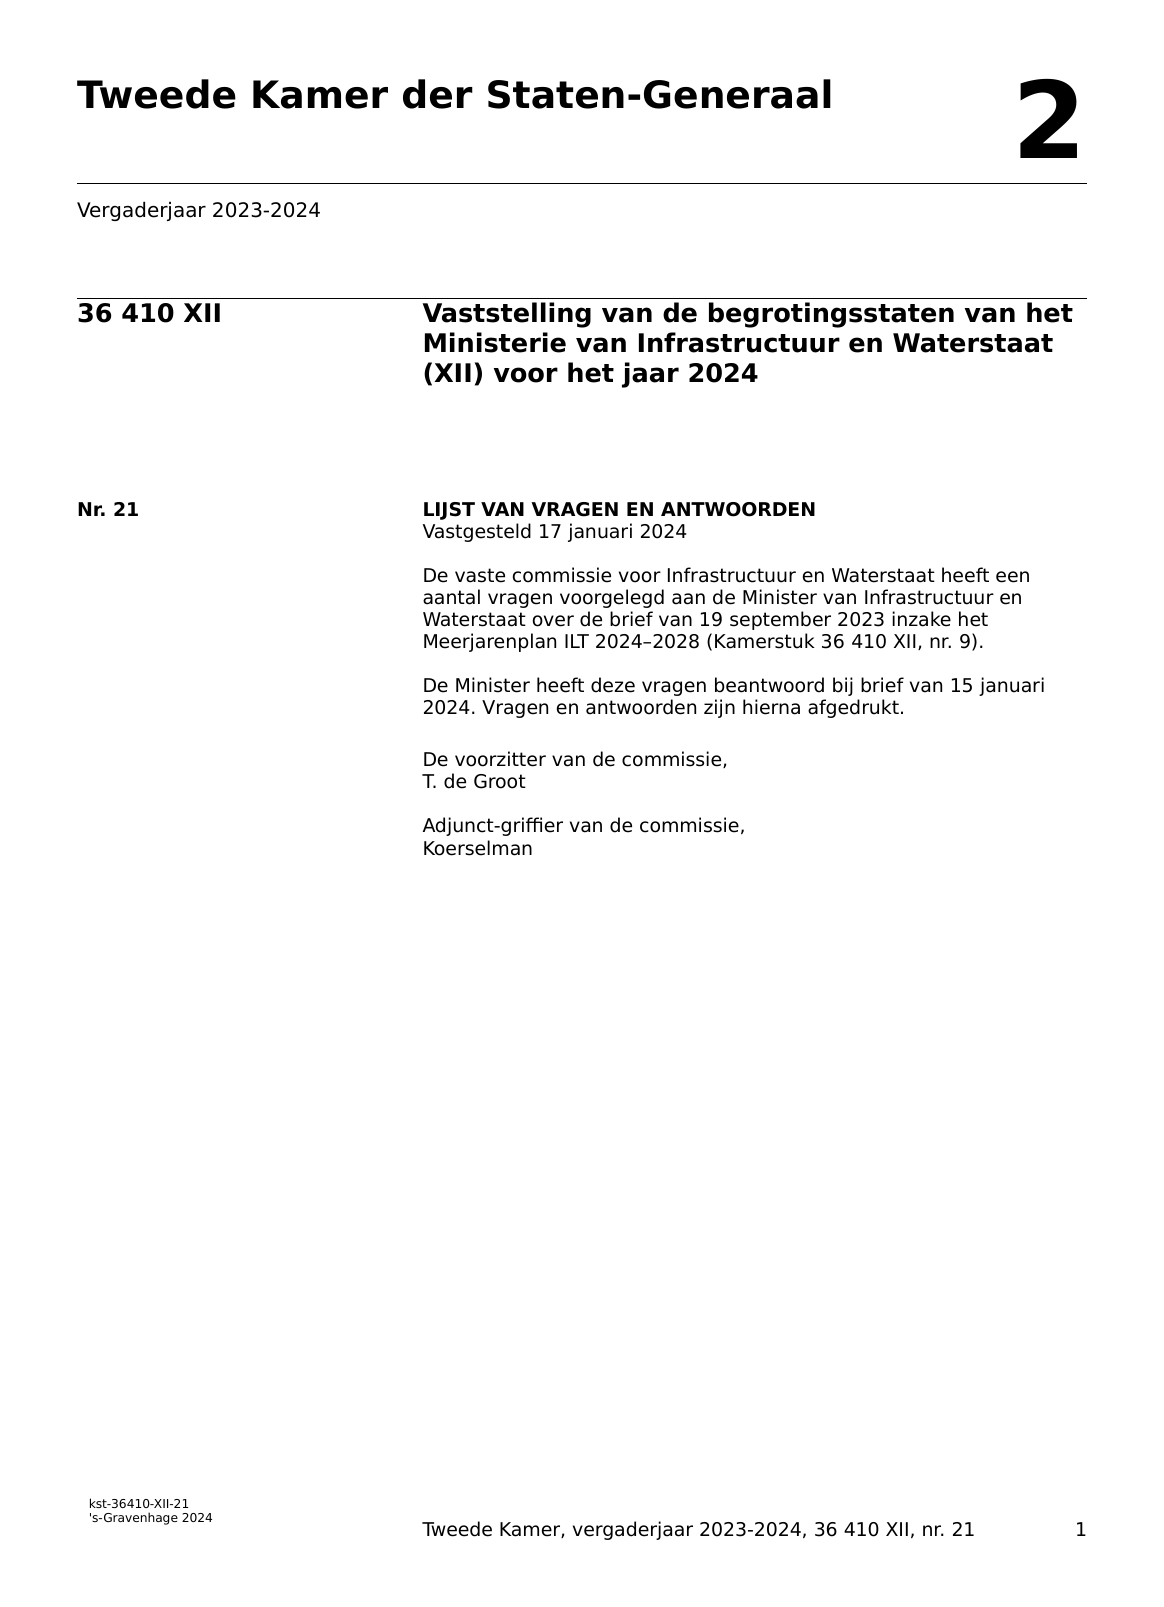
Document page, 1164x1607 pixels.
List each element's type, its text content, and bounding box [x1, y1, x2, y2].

text kst-36410-XII-21 [88, 1497, 323, 1511]
subtitle Nr. 21 LIJST VAN VRAGEN EN ANTWOORDEN [77, 499, 1087, 521]
subtitle 36 410 XII Vaststelling van de begrotingsstaten van het Ministerie van Infrastructuur en Waterstaat (XII) voor het jaar 2024 [77, 299, 1087, 388]
text Vastgesteld 17 januari 2024 [422, 521, 1087, 543]
table_cell Vergaderjaar 2023-2024 [77, 184, 1087, 298]
text De vaste commissie voor Infrastructuur en Waterstaat heeft een aantal vragen voorgelegd aan de Minister van Infrastructuur en Waterstaat over de brief van 19 september 2023 inzake het Meerjarenplan ILT 2024–2028 (Kamerstuk 36 410 XII, nr. 9). [422, 565, 1087, 653]
text 's-Gravenhage 2024 [88, 1511, 323, 1525]
text De voorzitter van de commissie, T. de Groot [422, 749, 1087, 793]
text Adjunct-griffier van de commissie, Koerselman [422, 815, 1087, 859]
table_header Tweede Kamer der Staten-Generaal [77, 59, 886, 183]
text De Minister heeft deze vragen beantwoord bij brief van 15 januari 2024. Vragen en antwoorden zijn hierna afgedrukt. [422, 675, 1087, 719]
table_header 2 [886, 59, 1087, 183]
